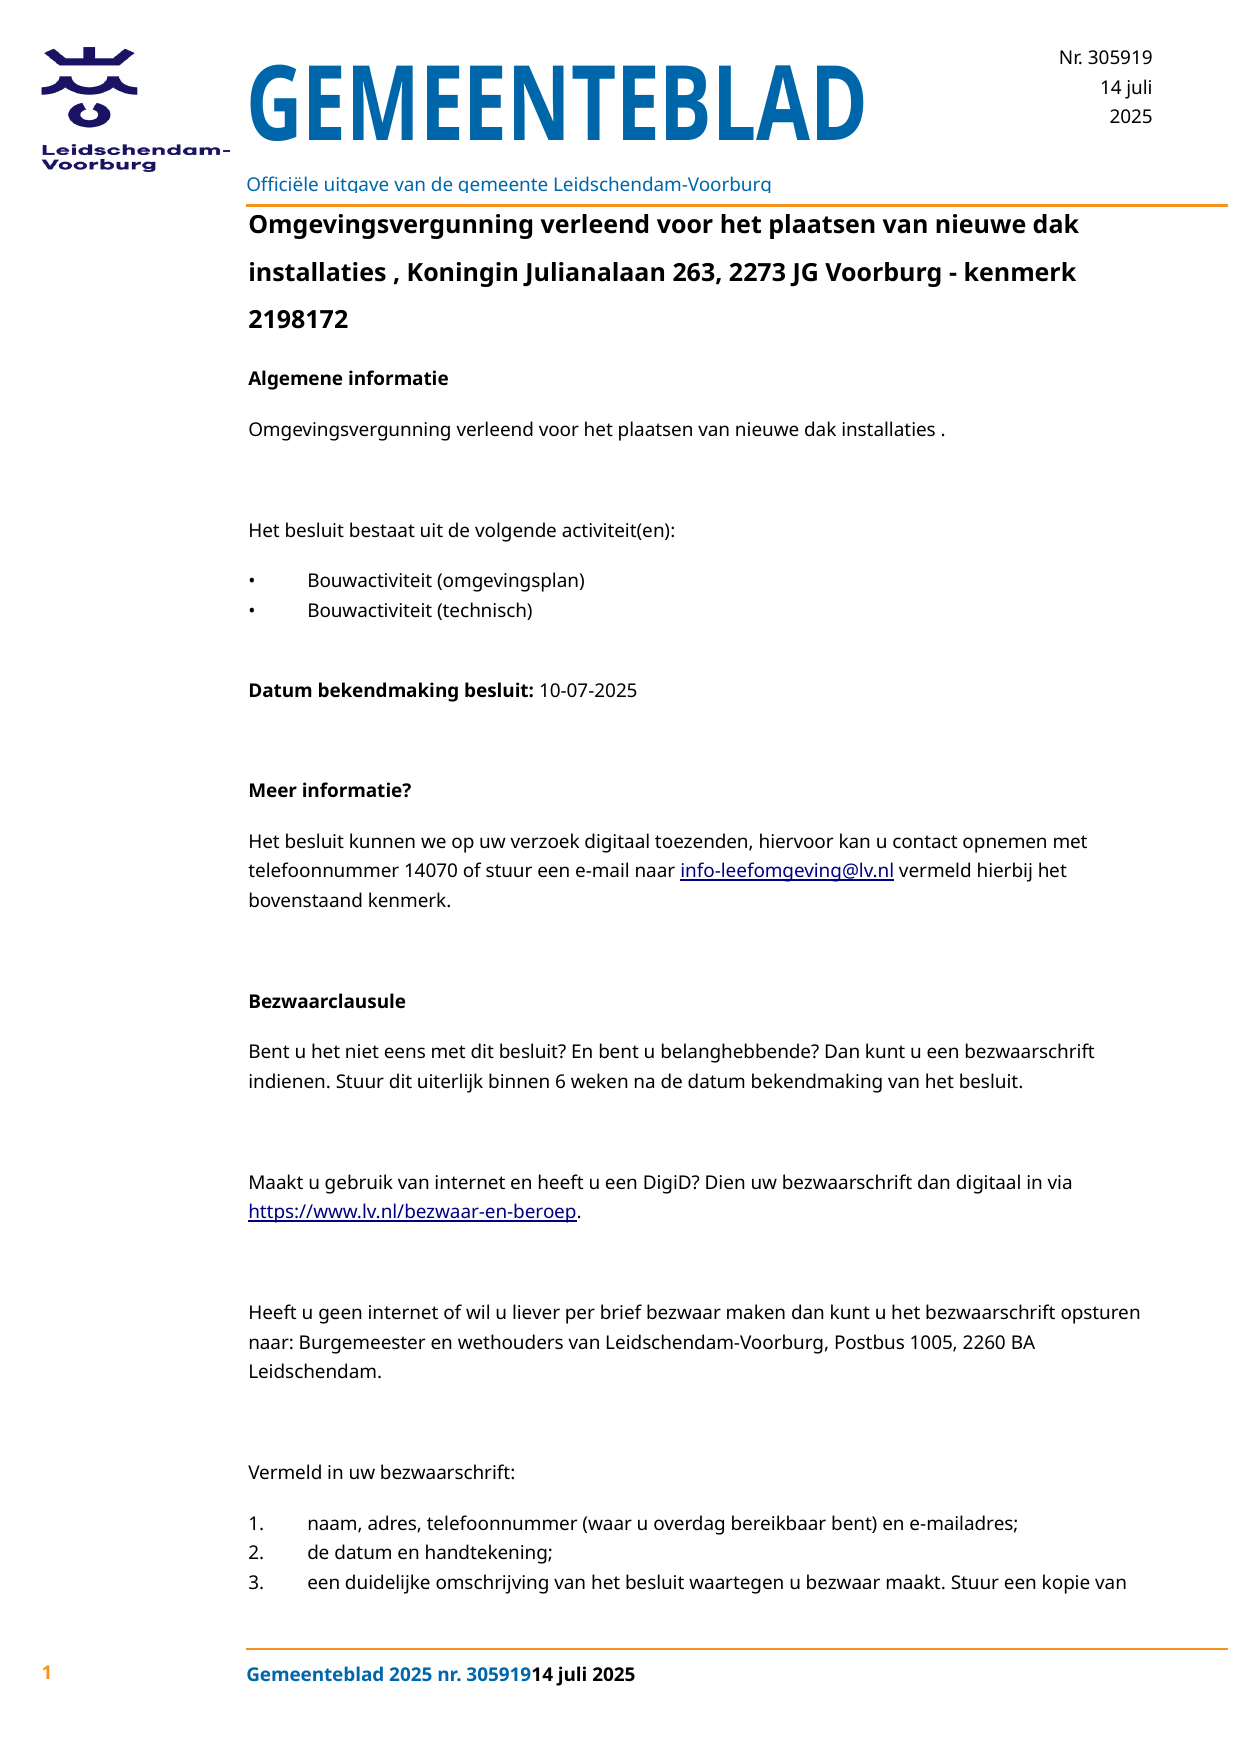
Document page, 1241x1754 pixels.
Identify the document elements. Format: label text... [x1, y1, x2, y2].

text Bezwaarclausule [248, 988, 1152, 1014]
text Vermeld in uw bezwaarschrift: [248, 1459, 1152, 1485]
list Bouwactiviteit (omgevingsplan) [248, 567, 1152, 593]
text Het besluit kunnen we op uw verzoek digitaal toezenden, hiervoor kan u contact opnemen met telefoonnummer 14070 of stuur een e-mail naar info-leefomgeving@lv.nl vermeld hierbij het bovenstaand kenmerk. [248, 828, 1152, 913]
list naam, adres, telefoonnummer (waar u overdag bereikbaar bent) en e-mailadres; [248, 1510, 1152, 1535]
text Omgevingsvergunning verleend voor het plaatsen van nieuwe dak installaties , Koningin Julianalaan 263, 2273 JG Voorburg - kenmerk 2198172 [248, 207, 1152, 336]
text Datum bekendmaking besluit: 10-07-2025 [248, 677, 1152, 702]
text Algemene informatie [248, 366, 1152, 391]
list de datum en handtekening; [248, 1539, 1152, 1565]
text Het besluit bestaat uit de volgende activiteit(en): [248, 517, 1152, 542]
list Bouwactiviteit (technisch) [248, 597, 1152, 622]
picture [41, 47, 231, 172]
text Bent u het niet eens met dit besluit? En bent u belanghebbende? Dan kunt u een bezwaarschrift indienen. Stuur dit uiterlijk binnen 6 weken na de datum bekendmaking van het besluit. [248, 1038, 1152, 1094]
text Heeft u geen internet of wil u liever per brief bezwaar maken dan kunt u het bezwaarschrift opsturen naar: Burgemeester en wethouders van Leidschendam-Voorburg, Postbus 1005, 2260 BA Leidschendam. [248, 1299, 1152, 1384]
text Meer informatie? [248, 778, 1152, 803]
list een duidelijke omschrijving van het besluit waartegen u bezwaar maakt. Stuur een kopie van [248, 1569, 1152, 1594]
text Maakt u gebruik van internet en heeft u een DigiD? Dien uw bezwaarschrift dan digitaal in via https://www.lv.nl/bezwaar-en-beroep. [248, 1169, 1152, 1224]
text Omgevingsvergunning verleend voor het plaatsen van nieuwe dak installaties . [248, 416, 1152, 442]
